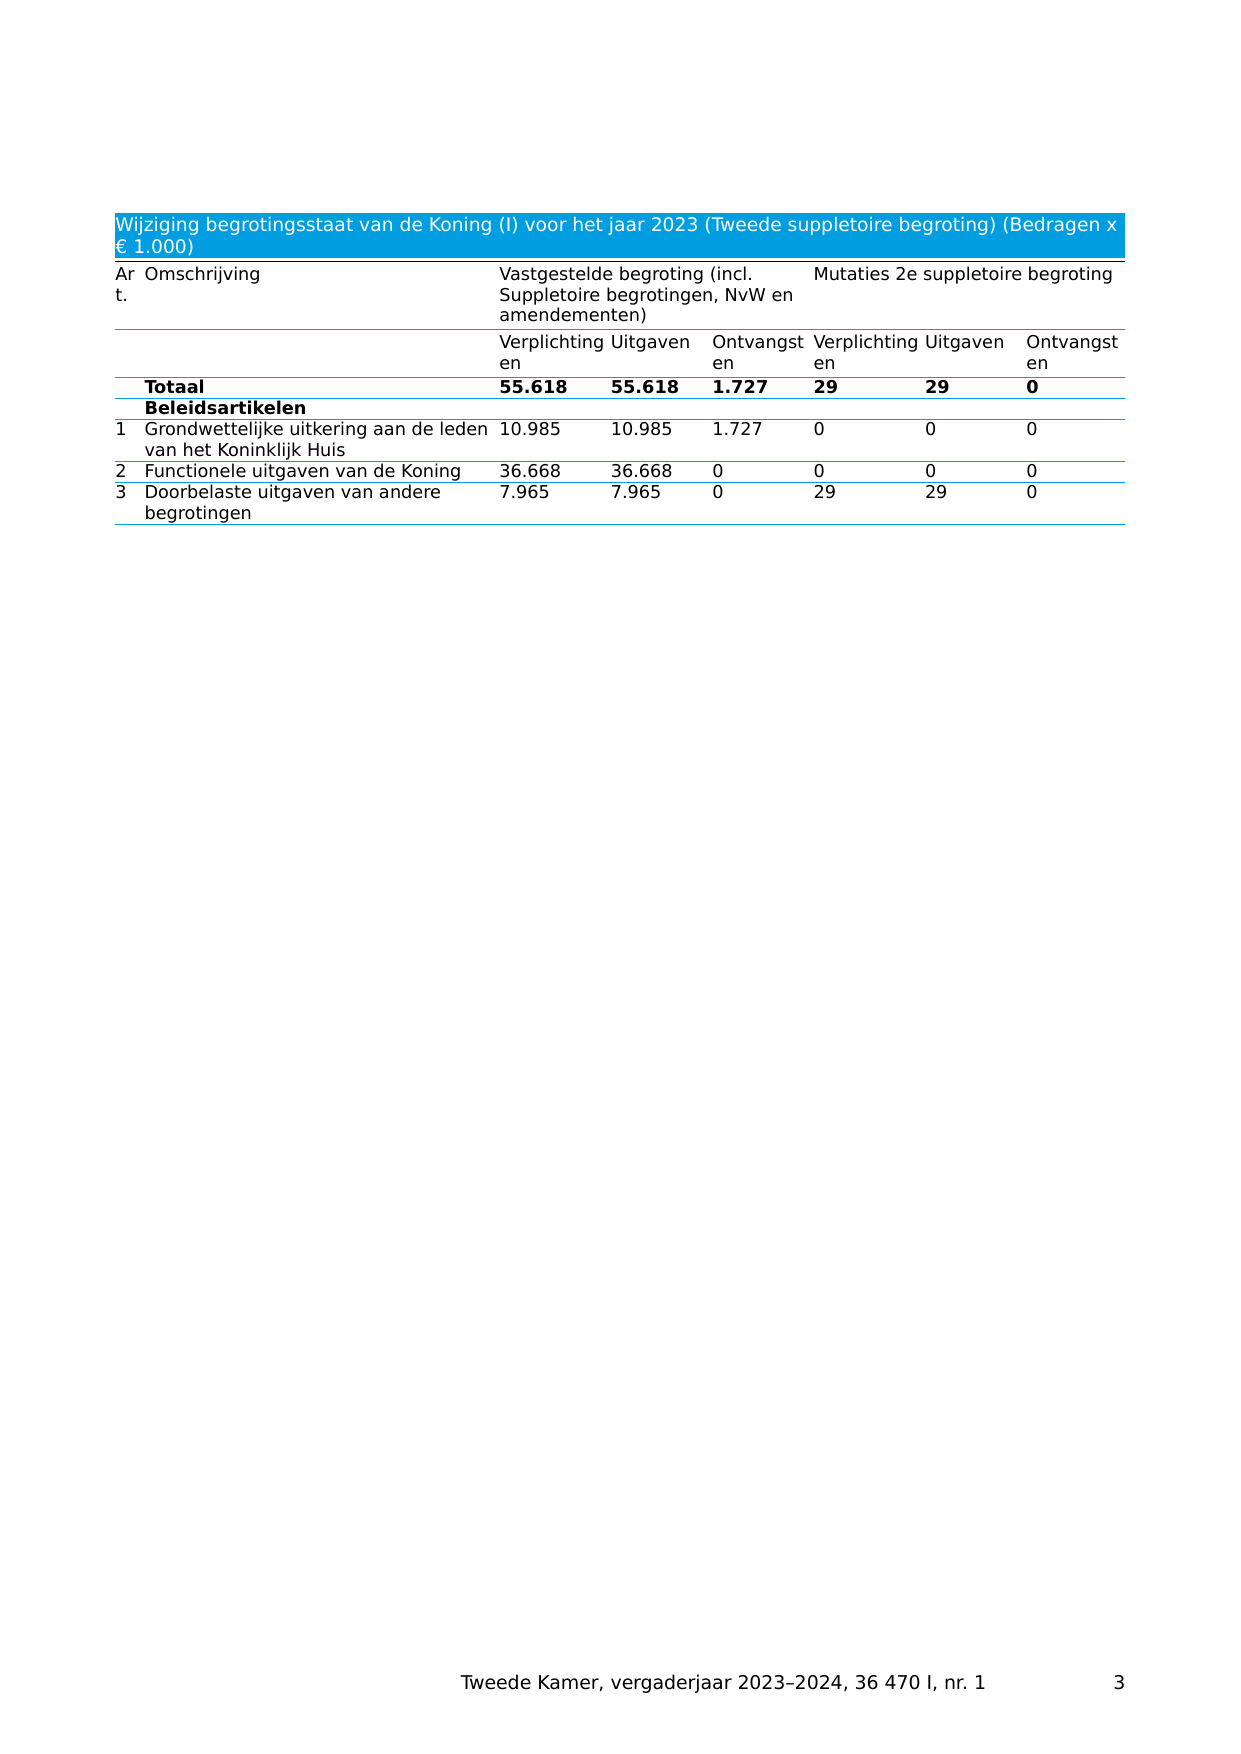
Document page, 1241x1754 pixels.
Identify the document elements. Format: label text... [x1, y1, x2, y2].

table_cell Ontvangsten [1023, 330, 1125, 376]
table_cell 0 [1023, 420, 1125, 461]
table_cell Uitgaven [922, 330, 1023, 376]
table_cell 0 [1023, 462, 1125, 482]
table_cell 29 [810, 378, 922, 398]
table_cell 36.668 [608, 462, 709, 482]
table_cell 29 [810, 483, 922, 523]
table_cell [115, 378, 141, 398]
table_cell [922, 399, 1023, 419]
table_cell Verplichtingen [810, 330, 922, 376]
table_cell 0 [709, 462, 810, 482]
table_cell Ontvangsten [709, 330, 810, 376]
table_cell 0 [1023, 483, 1125, 523]
table_cell 7.965 [608, 483, 709, 523]
table_cell 0 [709, 483, 810, 523]
table_cell 0 [1023, 378, 1125, 398]
table_cell 29 [922, 378, 1023, 398]
table_cell 1 [115, 420, 141, 461]
table_cell 10.985 [496, 420, 608, 461]
table_cell [810, 399, 922, 419]
table_cell Omschrijving [141, 262, 496, 329]
table_cell Beleidsartikelen [141, 399, 496, 419]
table_cell 3 [115, 483, 141, 523]
table_cell 0 [810, 462, 922, 482]
table_cell [141, 330, 496, 376]
table_cell Doorbelaste uitgaven van andere begrotingen [141, 483, 496, 523]
table_cell Functionele uitgaven van de Koning [141, 462, 496, 482]
table_cell Verplichtingen [496, 330, 608, 376]
table_cell 55.618 [608, 378, 709, 398]
table_cell 0 [922, 462, 1023, 482]
table_cell 7.965 [496, 483, 608, 523]
table_cell [709, 399, 810, 419]
table_cell [1023, 399, 1125, 419]
table_cell [608, 399, 709, 419]
table_cell Totaal [141, 378, 496, 398]
table_cell 55.618 [496, 378, 608, 398]
table_cell Mutaties 2e suppletoire begroting [810, 262, 1125, 329]
table_cell 36.668 [496, 462, 608, 482]
table_cell Vastgestelde begroting (incl. Suppletoire begrotingen, NvW en amendementen) [496, 262, 810, 329]
table_cell 2 [115, 462, 141, 482]
table_cell Grondwettelijke uitkering aan de leden van het Koninklijk Huis [141, 420, 496, 461]
table_cell Uitgaven [608, 330, 709, 376]
table_cell 1.727 [709, 420, 810, 461]
table_cell [496, 399, 608, 419]
table_cell 1.727 [709, 378, 810, 398]
table_cell Art. [115, 262, 141, 329]
table_cell 0 [810, 420, 922, 461]
table_cell 29 [922, 483, 1023, 523]
table_cell [115, 399, 141, 419]
table_cell 0 [922, 420, 1023, 461]
table_cell 10.985 [608, 420, 709, 461]
table_cell [115, 330, 141, 376]
